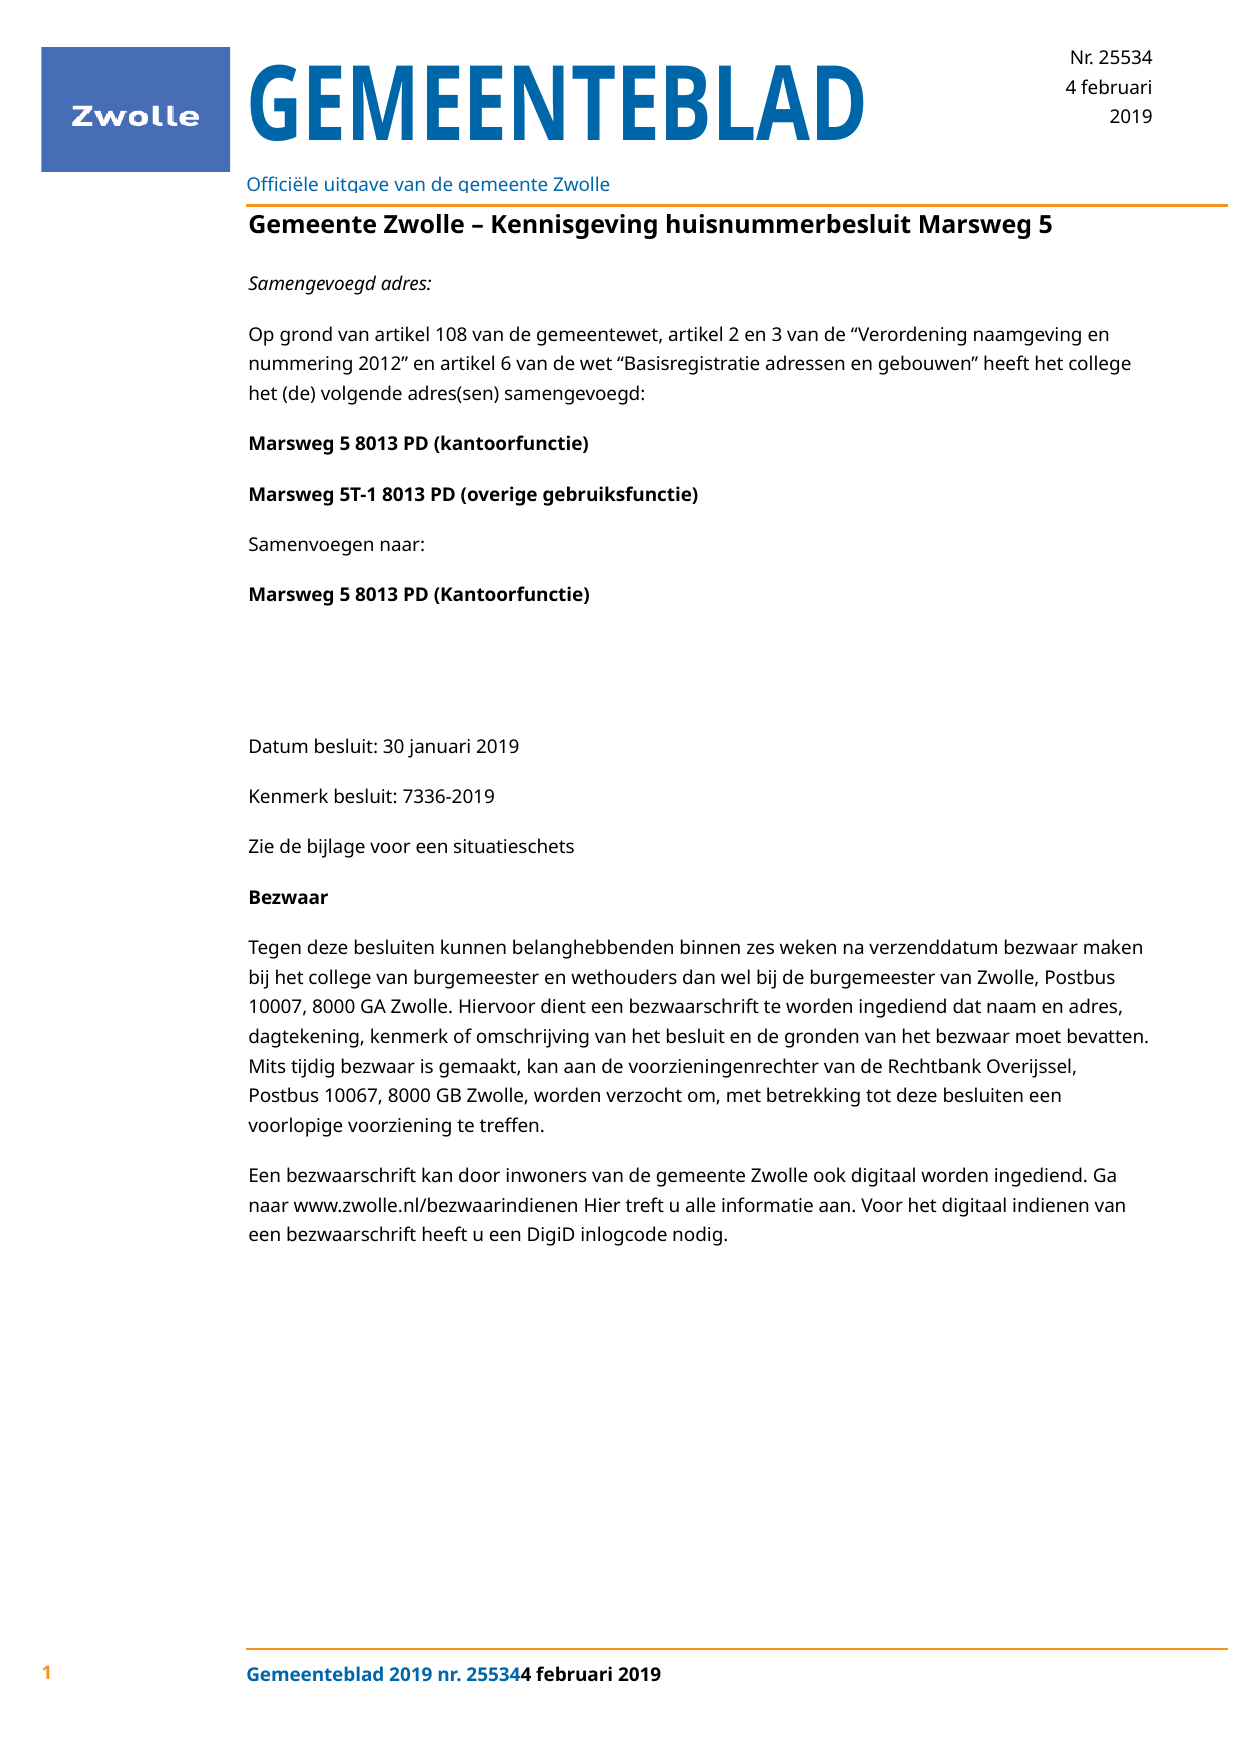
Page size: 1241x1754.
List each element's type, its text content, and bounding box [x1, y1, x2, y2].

text Zie de bijlage voor een situatieschets [248, 834, 1152, 859]
text Marsweg 5 8013 PD (Kantoorfunctie) [248, 582, 1152, 607]
text Op grond van artikel 108 van de gemeentewet, artikel 2 en 3 van de “Verordening naamgeving en nummering 2012” en artikel 6 van de wet “Basisregistratie adressen en gebouwen” heeft het college het (de) volgende adres(sen) samengevoegd: [248, 321, 1152, 406]
text Samenvoegen naar: [248, 531, 1152, 557]
text Gemeente Zwolle – Kennisgeving huisnummerbesluit Marsweg 5 [248, 207, 1152, 241]
text Samengevoegd adres: [248, 270, 1152, 296]
text Marsweg 5 8013 PD (kantoorfunctie) [248, 430, 1152, 456]
text Datum besluit: 30 januari 2019 [248, 733, 1152, 758]
picture [41, 47, 231, 172]
text Tegen deze besluiten kunnen belanghebbenden binnen zes weken na verzenddatum bezwaar maken bij het college van burgemeester en wethouders dan wel bij de burgemeester van Zwolle, Postbus 10007, 8000 GA Zwolle. Hiervoor dient een bezwaarschrift te worden ingediend dat naam en adres, dagtekening, kenmerk of omschrijving van het besluit en de gronden van het bezwaar moet bevatten. Mits tijdig bezwaar is gemaakt, kan aan de voorzieningenrechter van de Rechtbank Overijssel, Postbus 10067, 8000 GB Zwolle, worden verzocht om, met betrekking tot deze besluiten een voorlopige voorziening te treffen. [248, 934, 1152, 1138]
text Een bezwaarschrift kan door inwoners van de gemeente Zwolle ook digitaal worden ingediend. Ga naar www.zwolle.nl/bezwaarindienen Hier treft u alle informatie aan. Voor het digitaal indienen van een bezwaarschrift heeft u een DigiD inlogcode nodig. [248, 1162, 1152, 1247]
text Marsweg 5T-1 8013 PD (overige gebruiksfunctie) [248, 481, 1152, 506]
text Bezwaar [248, 884, 1152, 910]
text Kenmerk besluit: 7336-2019 [248, 783, 1152, 809]
